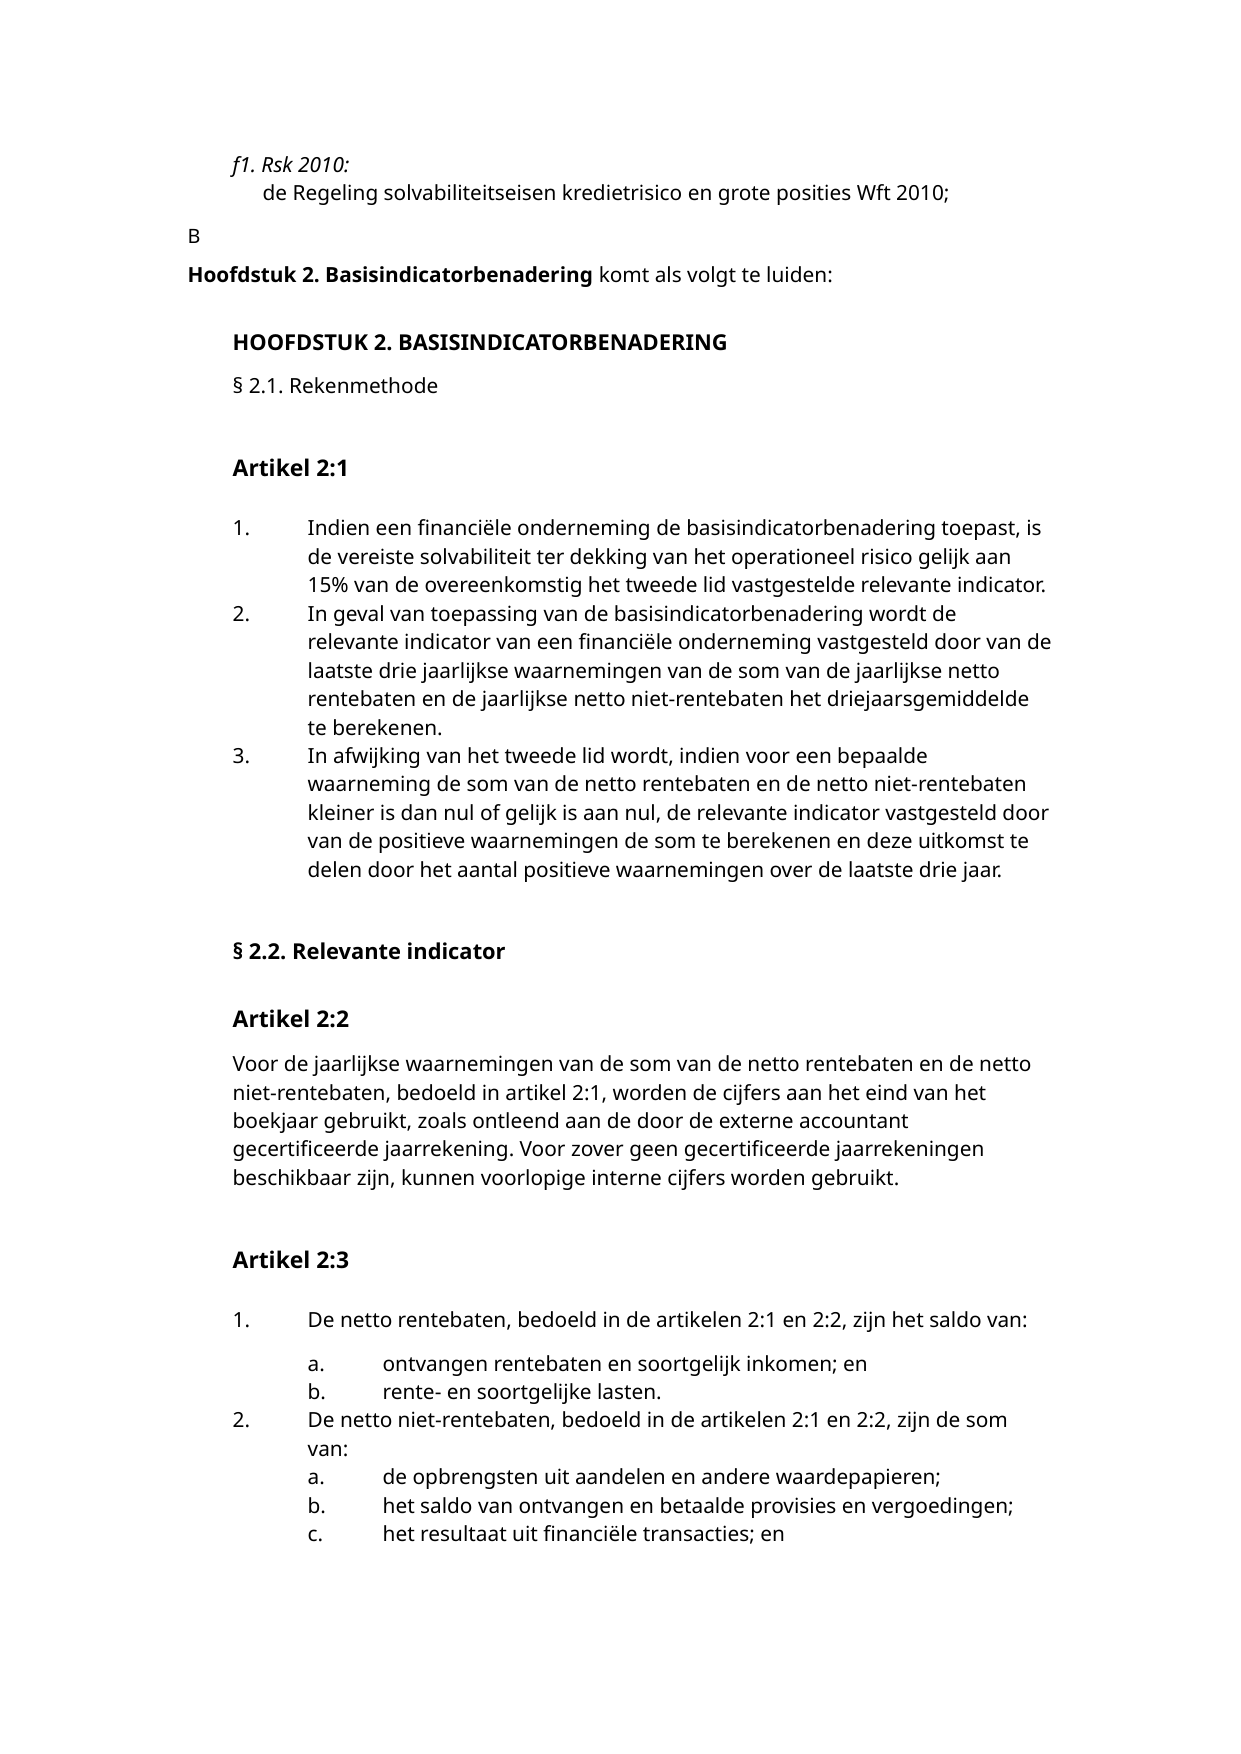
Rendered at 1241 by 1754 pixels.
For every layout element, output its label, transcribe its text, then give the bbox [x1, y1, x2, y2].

list rente- en soortgelijke lasten. [307, 1377, 1053, 1406]
list De netto niet-rentebaten, bedoeld in de artikelen 2:1 en 2:2, zijn de som van: [232, 1406, 1053, 1462]
subtitle § 2.1. Rekenmethode [232, 371, 1053, 400]
text B [187, 222, 1053, 249]
list De netto rentebaten, bedoeld in de artikelen 2:1 en 2:2, zijn het saldo van: [232, 1305, 1053, 1334]
subtitle Artikel 2:3 [232, 1244, 1053, 1275]
text Hoofdstuk 2. Basisindicatorbenadering komt als volgt te luiden: [187, 261, 1053, 289]
list de opbrengsten uit aandelen en andere waardepapieren; [307, 1462, 1053, 1491]
text f1. Rsk 2010: [232, 150, 1053, 178]
list het resultaat uit financiële transacties; en [307, 1519, 1053, 1548]
subtitle Artikel 2:1 [232, 452, 1053, 483]
list Indien een financiële onderneming de basisindicatorbenadering toepast, is de vereiste solvabiliteit ter dekking van het operationeel risico gelijk aan 15% van de overeenkomstig het tweede lid vastgestelde relevante indicator. [232, 513, 1053, 599]
text de Regeling solvabiliteitseisen kredietrisico en grote posities Wft 2010; [262, 178, 1053, 207]
list In geval van toepassing van de basisindicatorbenadering wordt de relevante indicator van een financiële onderneming vastgesteld door van de laatste drie jaarlijkse waarnemingen van de som van de jaarlijkse netto rentebaten en de jaarlijkse netto niet-rentebaten het driejaarsgemiddelde te berekenen. [232, 599, 1053, 741]
subtitle § 2.2. Relevante indicator [232, 936, 1053, 966]
list In afwijking van het tweede lid wordt, indien voor een bepaalde waarneming de som van de netto rentebaten en de netto niet-rentebaten kleiner is dan nul of gelijk is aan nul, de relevante indicator vastgesteld door van de positieve waarnemingen de som te berekenen en deze uitkomst te delen door het aantal positieve waarnemingen over de laatste drie jaar. [232, 741, 1053, 883]
subtitle Artikel 2:2 [232, 1003, 1053, 1034]
list ontvangen rentebaten en soortgelijk inkomen; en [307, 1349, 1053, 1377]
list het saldo van ontvangen en betaalde provisies en vergoedingen; [307, 1491, 1053, 1519]
text Voor de jaarlijkse waarnemingen van de som van de netto rentebaten en de netto niet-rentebaten, bedoeld in artikel 2:1, worden de cijfers aan het eind van het boekjaar gebruikt, zoals ontleend aan de door de externe accountant gecertificeerde jaarrekening. Voor zover geen gecertificeerde jaarrekeningen beschikbaar zijn, kunnen voorlopige interne cijfers worden gebruikt. [232, 1049, 1053, 1191]
subtitle HOOFDSTUK 2. BASISINDICATORBENADERING [232, 327, 1053, 356]
